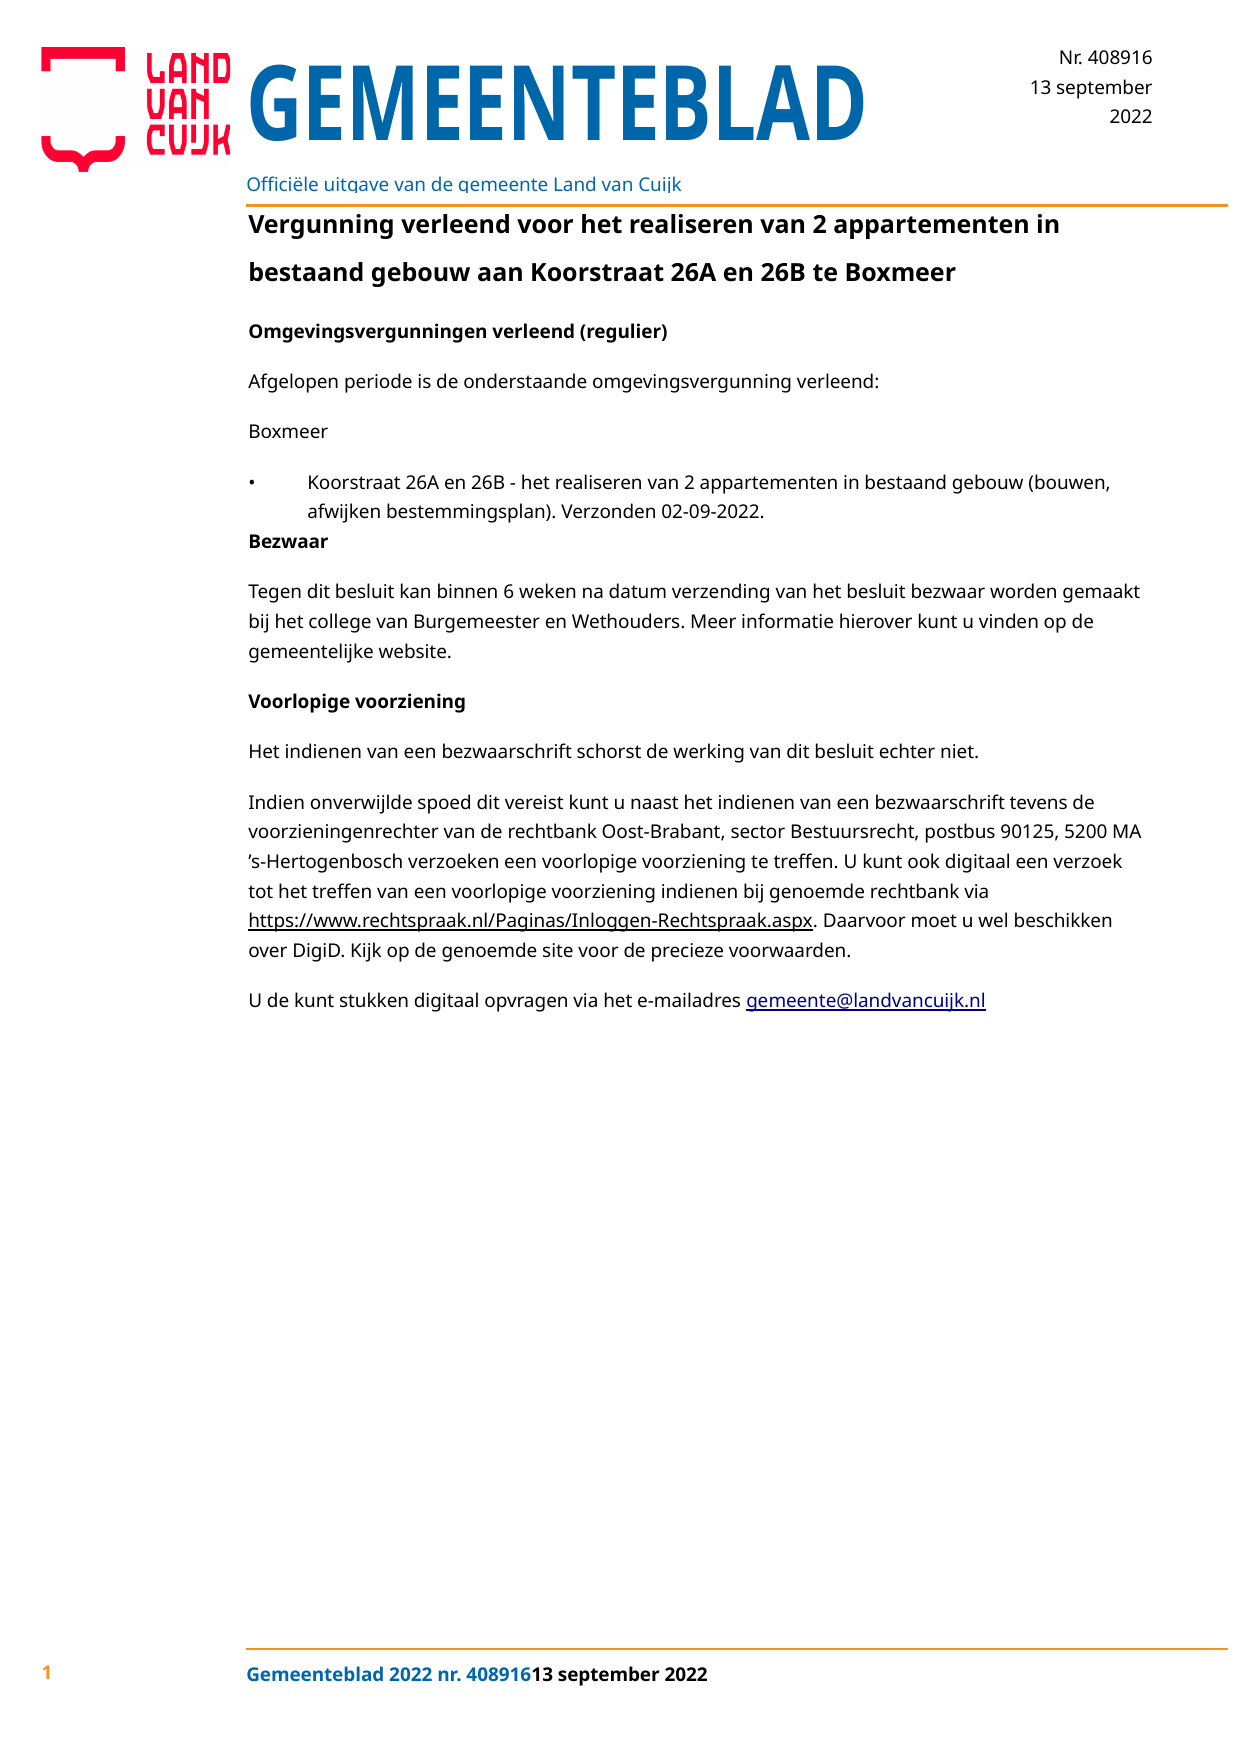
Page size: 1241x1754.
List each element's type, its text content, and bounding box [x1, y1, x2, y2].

text Boxmeer [248, 419, 1152, 444]
picture [41, 47, 231, 172]
text Bezwaar [248, 528, 1152, 554]
text Voorlopige voorziening [248, 688, 1152, 714]
text Vergunning verleend voor het realiseren van 2 appartementen in bestaand gebouw aan Koorstraat 26A en 26B te Boxmeer [248, 207, 1152, 288]
text Afgelopen periode is de onderstaande omgevingsvergunning verleend: [248, 368, 1152, 394]
text U de kunt stukken digitaal opvragen via het e-mailadres gemeente@landvancuijk.nl [248, 987, 1152, 1013]
text Omgevingsvergunningen verleend (regulier) [248, 318, 1152, 344]
text Tegen dit besluit kan binnen 6 weken na datum verzending van het besluit bezwaar worden gemaakt bij het college van Burgemeester en Wethouders. Meer informatie hierover kunt u vinden op de gemeentelijke website. [248, 579, 1152, 664]
list Koorstraat 26A en 26B - het realiseren van 2 appartementen in bestaand gebouw (bouwen, afwijken bestemmingsplan). Verzonden 02-09-2022. [248, 469, 1152, 524]
text Het indienen van een bezwaarschrift schorst de werking van dit besluit echter niet. [248, 739, 1152, 764]
text Indien onverwijlde spoed dit vereist kunt u naast het indienen van een bezwaarschrift tevens de voorzieningenrechter van de rechtbank Oost-Brabant, sector Bestuursrecht, postbus 90125, 5200 MA ’s-Hertogenbosch verzoeken een voorlopige voorziening te treffen. U kunt ook digitaal een verzoek tot het treffen van een voorlopige voorziening indienen bij genoemde rechtbank via https://www.rechtspraak.nl/Paginas/Inloggen-Rechtspraak.aspx. Daarvoor moet u wel beschikken over DigiD. Kijk op de genoemde site voor de precieze voorwaarden. [248, 789, 1152, 963]
